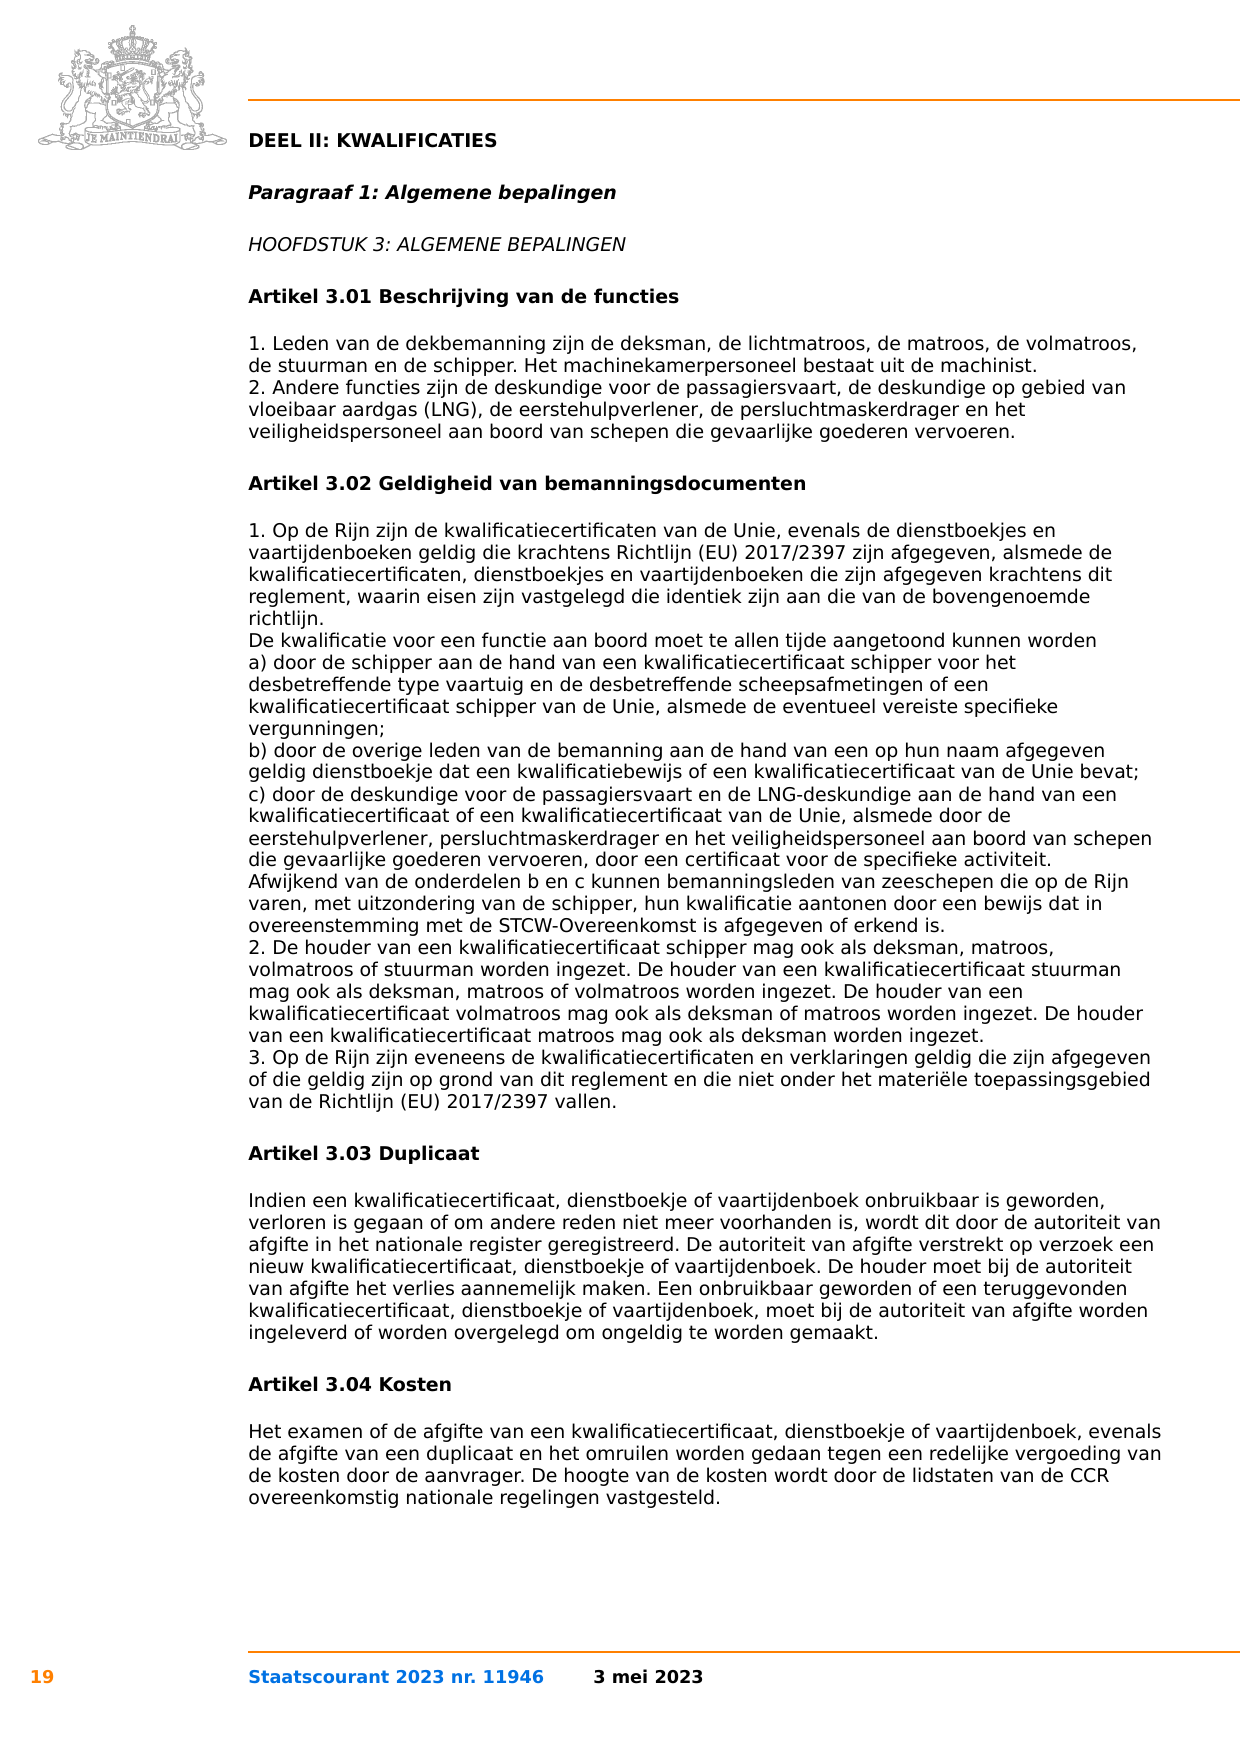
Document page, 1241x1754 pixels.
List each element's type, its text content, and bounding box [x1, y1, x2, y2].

subtitle Artikel 3.02 Geldigheid van bemanningsdocumenten [248, 473, 1163, 495]
subtitle Artikel 3.01 Beschrijving van de functies [248, 286, 1163, 308]
text c) door de deskundige voor de passagiersvaart en de LNG-deskundige aan de hand van een kwalificatiecertificaat of een kwalificatiecertificaat van de Unie, alsmede door de eerstehulpverlener, persluchtmaskerdrager en het veiligheidspersoneel aan boord van schepen die gevaarlijke goederen vervoeren, door een certificaat voor de specifieke activiteit. [248, 783, 1163, 871]
text 1. Op de Rijn zijn de kwalificatiecertificaten van de Unie, evenals de dienstboekjes en vaartijdenboeken geldig die krachtens Richtlijn (EU) 2017/2397 zijn afgegeven, alsmede de kwalificatiecertificaten, dienstboekjes en vaartijdenboeken die zijn afgegeven krachtens dit reglement, waarin eisen zijn vastgelegd die identiek zijn aan die van de bovengenoemde richtlijn. [248, 520, 1163, 629]
subtitle Artikel 3.03 Duplicaat [248, 1143, 1163, 1165]
text De kwalificatie voor een functie aan boord moet te allen tijde aangetoond kunnen worden [248, 629, 1163, 652]
text 1. Leden van de dekbemanning zijn de deksman, de lichtmatroos, de matroos, de volmatroos, de stuurman en de schipper. Het machinekamerpersoneel bestaat uit de machinist. [248, 333, 1163, 377]
text 3. Op de Rijn zijn eveneens de kwalificatiecertificaten en verklaringen geldig die zijn afgegeven of die geldig zijn op grond van dit reglement en die niet onder het materiële toepassingsgebied van de Richtlijn (EU) 2017/2397 vallen. [248, 1047, 1163, 1113]
text Het examen of de afgifte van een kwalificatiecertificaat, dienstboekje of vaartijdenboek, evenals de afgifte van een duplicaat en het omruilen worden gedaan tegen een redelijke vergoeding van de kosten door de aanvrager. De hoogte van de kosten wordt door de lidstaten van de CCR overeenkomstig nationale regelingen vastgesteld. [248, 1421, 1163, 1509]
picture [38, 25, 227, 150]
subtitle Artikel 3.04 Kosten [248, 1374, 1163, 1396]
text 2. Andere functies zijn de deskundige voor de passagiersvaart, de deskundige op gebied van vloeibaar aardgas (LNG), de eerstehulpverlener, de persluchtmaskerdrager en het veiligheidspersoneel aan boord van schepen die gevaarlijke goederen vervoeren. [248, 377, 1163, 443]
subtitle Paragraaf 1: Algemene bepalingen [248, 182, 1163, 204]
subtitle HOOFDSTUK 3: ALGEMENE BEPALINGEN [248, 234, 1163, 256]
text b) door de overige leden van de bemanning aan de hand van een op hun naam afgegeven geldig dienstboekje dat een kwalificatiebewijs of een kwalificatiecertificaat van de Unie bevat; [248, 739, 1163, 783]
text 2. De houder van een kwalificatiecertificaat schipper mag ook als deksman, matroos, volmatroos of stuurman worden ingezet. De houder van een kwalificatiecertificaat stuurman mag ook als deksman, matroos of volmatroos worden ingezet. De houder van een kwalificatiecertificaat volmatroos mag ook als deksman of matroos worden ingezet. De houder van een kwalificatiecertificaat matroos mag ook als deksman worden ingezet. [248, 937, 1163, 1047]
text a) door de schipper aan de hand van een kwalificatiecertificaat schipper voor het desbetreffende type vaartuig en de desbetreffende scheepsafmetingen of een kwalificatiecertificaat schipper van de Unie, alsmede de eventueel vereiste specifieke vergunningen; [248, 652, 1163, 739]
text Indien een kwalificatiecertificaat, dienstboekje of vaartijdenboek onbruikbaar is geworden, verloren is gegaan of om andere reden niet meer voorhanden is, wordt dit door de autoriteit van afgifte in het nationale register geregistreerd. De autoriteit van afgifte verstrekt op verzoek een nieuw kwalificatiecertificaat, dienstboekje of vaartijdenboek. De houder moet bij de autoriteit van afgifte het verlies aannemelijk maken. Een onbruikbaar geworden of een teruggevonden kwalificatiecertificaat, dienstboekje of vaartijdenboek, moet bij de autoriteit van afgifte worden ingeleverd of worden overgelegd om ongeldig te worden gemaakt. [248, 1190, 1163, 1344]
subtitle DEEL II: KWALIFICATIES [248, 130, 1163, 152]
text Afwijkend van de onderdelen b en c kunnen bemanningsleden van zeeschepen die op de Rijn varen, met uitzondering van de schipper, hun kwalificatie aantonen door een bewijs dat in overeenstemming met de STCW-Overeenkomst is afgegeven of erkend is. [248, 871, 1163, 937]
